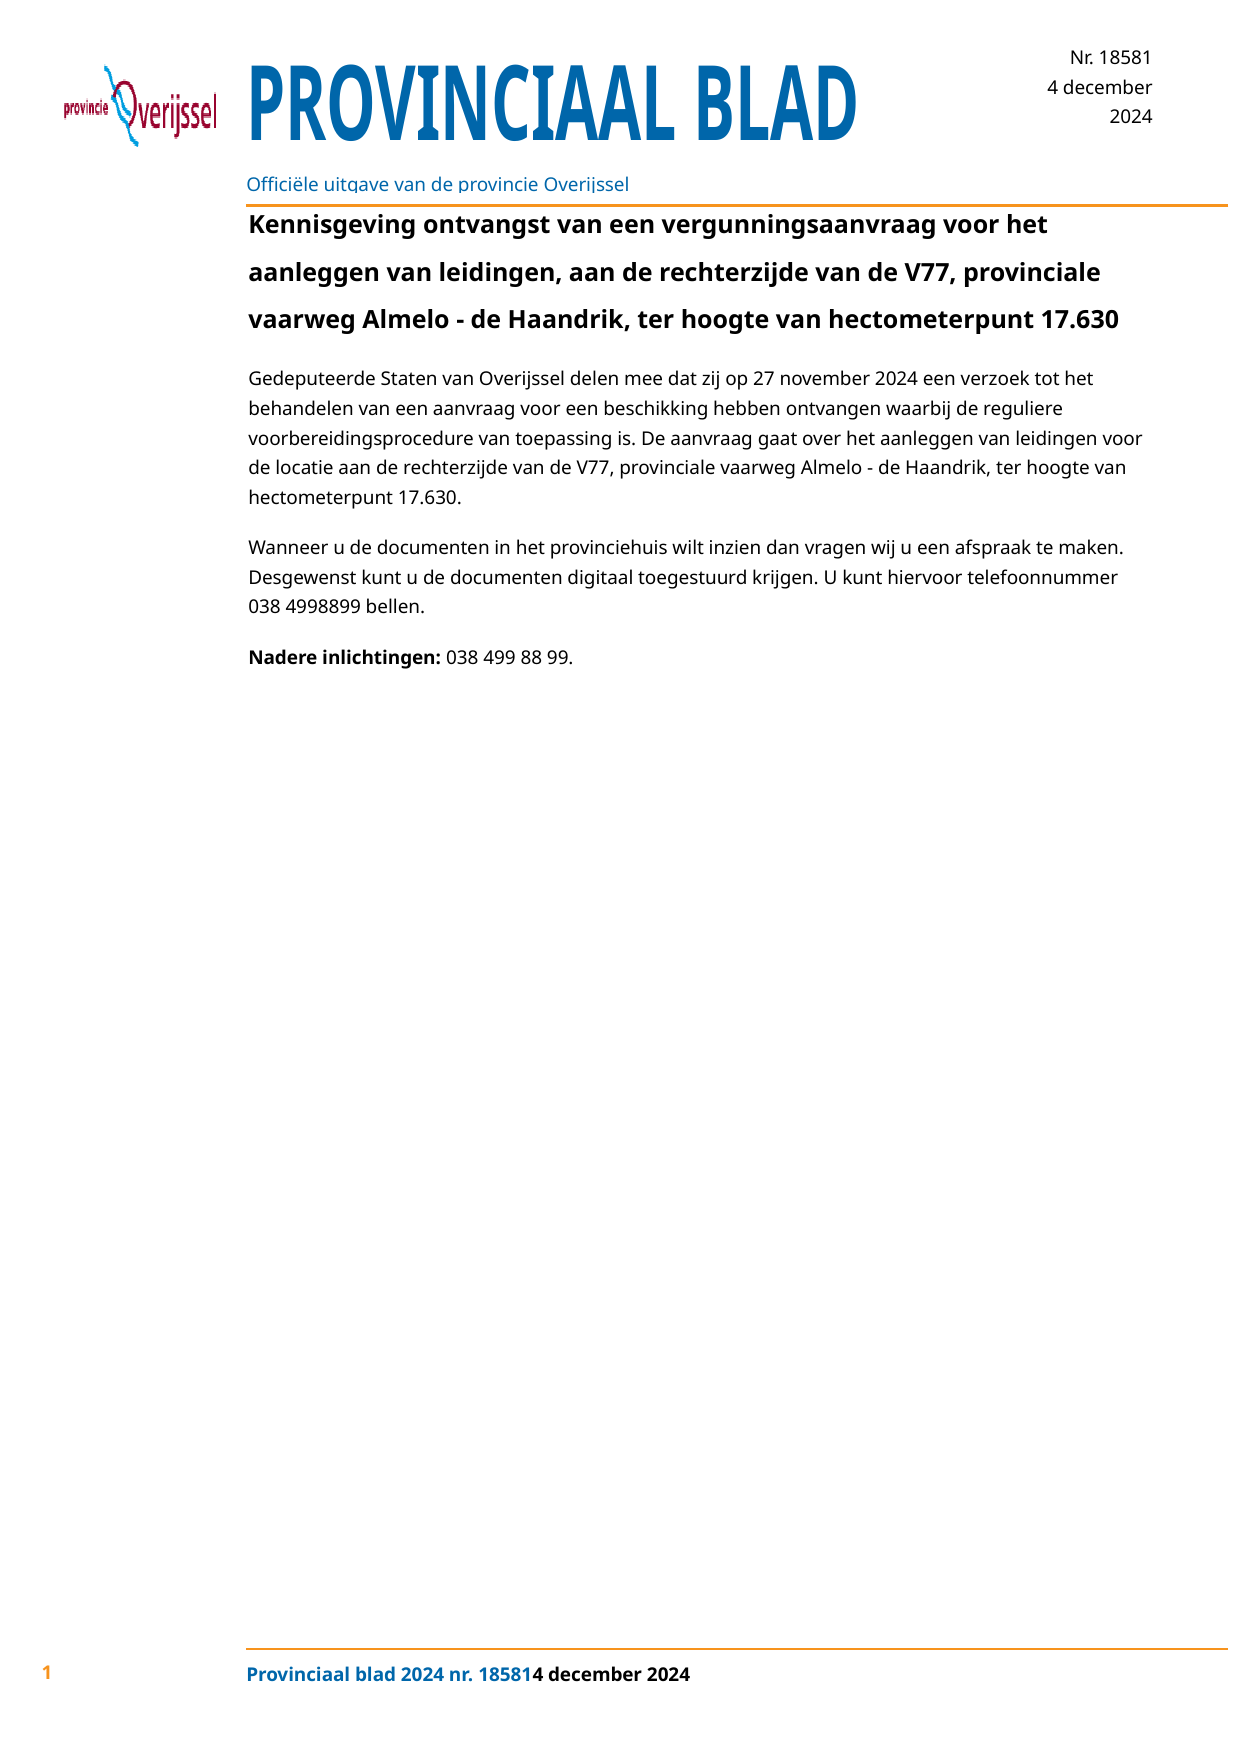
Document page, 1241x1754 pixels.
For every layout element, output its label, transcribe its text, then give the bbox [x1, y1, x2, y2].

text Gedeputeerde Staten van Overijssel delen mee dat zij op 27 november 2024 een verzoek tot het behandelen van een aanvraag voor een beschikking hebben ontvangen waarbij de reguliere voorbereidingsprocedure van toepassing is. De aanvraag gaat over het aanleggen van leidingen voor de locatie aan de rechterzijde van de V77, provinciale vaarweg Almelo - de Haandrik, ter hoogte van hectometerpunt 17.630. [248, 366, 1152, 509]
picture [41, 47, 231, 172]
text Kennisgeving ontvangst van een vergunningsaanvraag voor het aanleggen van leidingen, aan de rechterzijde van de V77, provinciale vaarweg Almelo - de Haandrik, ter hoogte van hectometerpunt 17.630 [248, 207, 1152, 336]
text Wanneer u de documenten in het provinciehuis wilt inzien dan vragen wij u een afspraak te maken. Desgewenst kunt u de documenten digitaal toegestuurd krijgen. U kunt hiervoor telefoonnummer 038 4998899 bellen. [248, 534, 1152, 619]
text Nadere inlichtingen: 038 499 88 99. [248, 644, 1152, 669]
